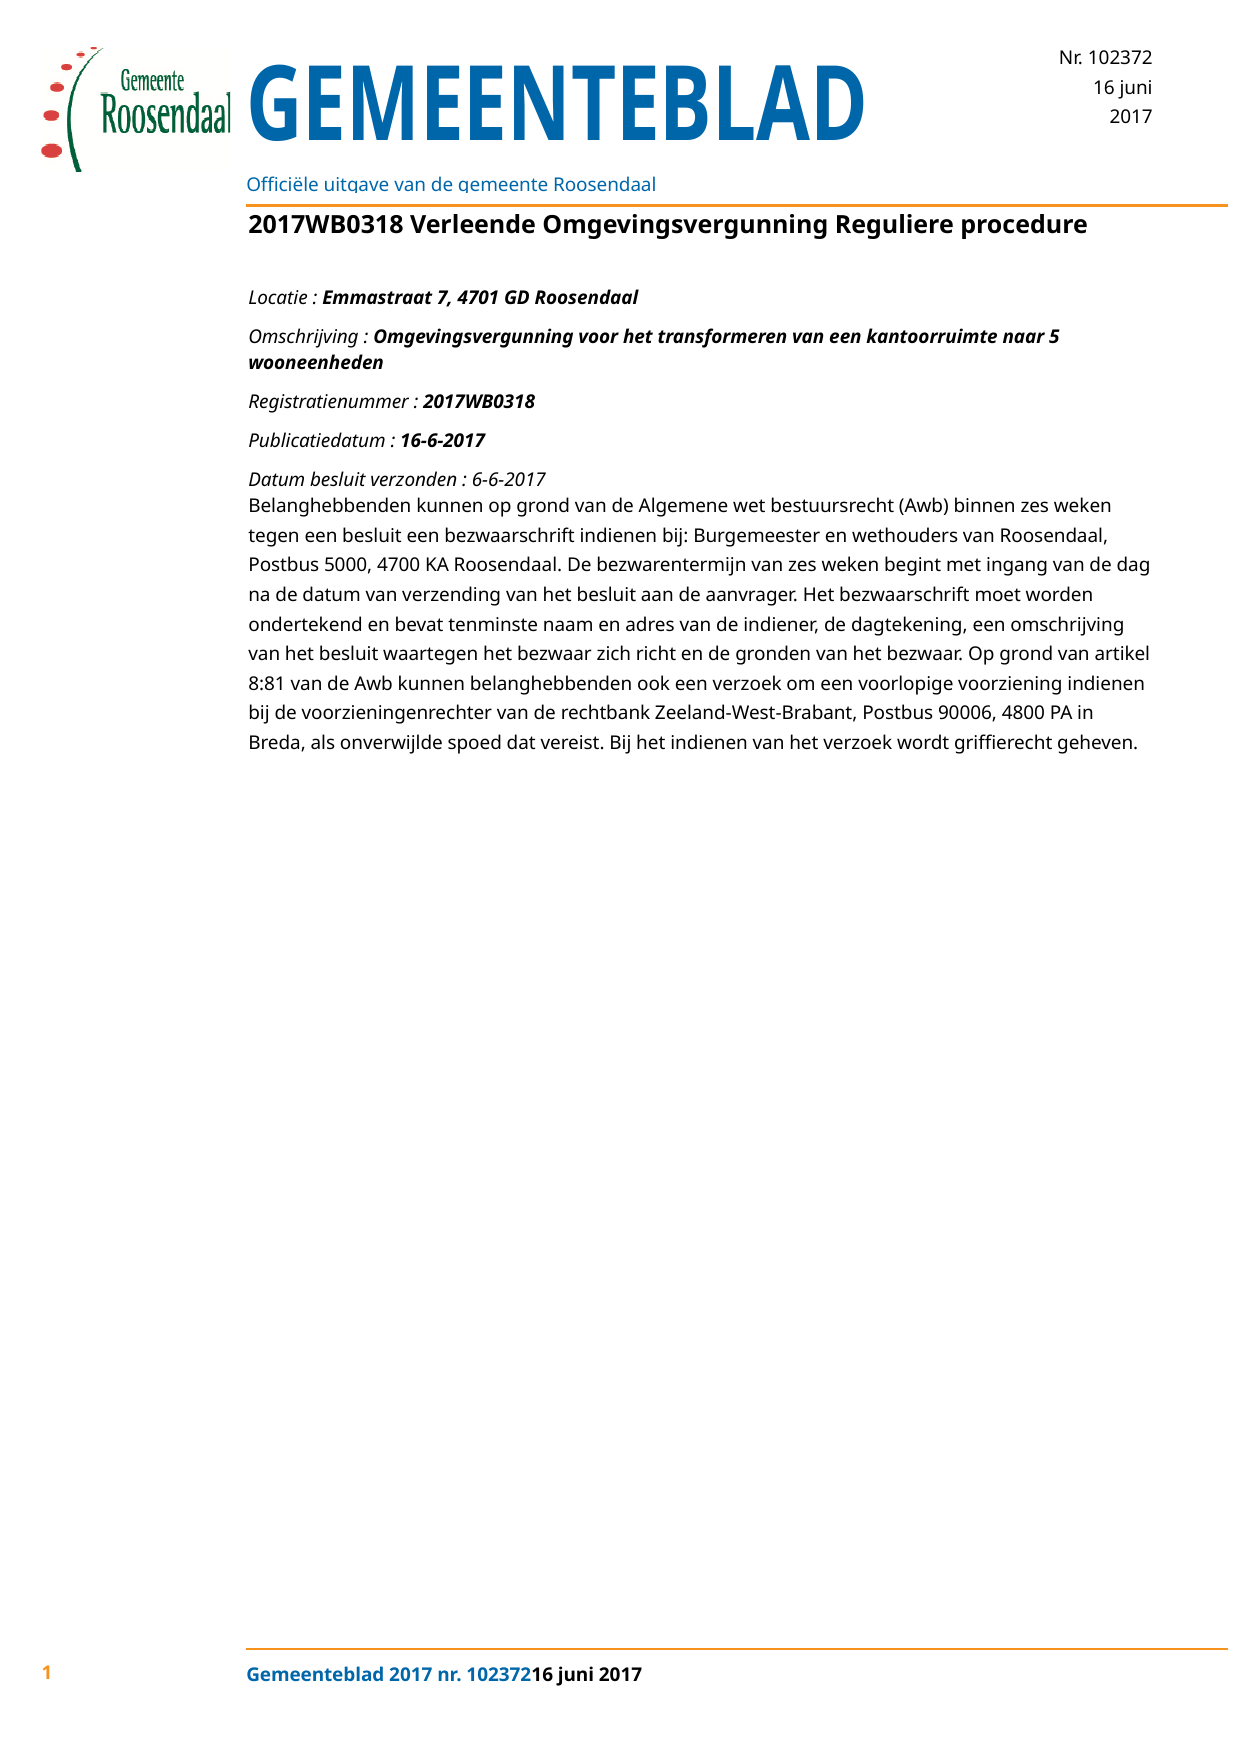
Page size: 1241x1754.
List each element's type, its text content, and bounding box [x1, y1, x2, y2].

text Locatie : Emmastraat 7, 4701 GD Roosendaal [248, 284, 1152, 309]
text Datum besluit verzonden : 6-6-2017 [248, 467, 1152, 492]
picture [41, 47, 231, 172]
text Omschrijving : Omgevingsvergunning voor het transformeren van een kantoorruimte naar 5 wooneenheden [248, 323, 1152, 374]
text Registratienummer : 2017WB0318 [248, 388, 1152, 414]
text 2017WB0318 Verleende Omgevingsvergunning Reguliere procedure [248, 207, 1152, 241]
text Belanghebbenden kunnen op grond van de Algemene wet bestuursrecht (Awb) binnen zes weken tegen een besluit een bezwaarschrift indienen bij: Burgemeester en wethouders van Roosendaal, Postbus 5000, 4700 KA Roosendaal. De bezwarentermijn van zes weken begint met ingang van de dag na de datum van verzending van het besluit aan de aanvrager. Het bezwaarschrift moet worden ondertekend en bevat tenminste naam en adres van de indiener, de dagtekening, een omschrijving van het besluit waartegen het bezwaar zich richt en de gronden van het bezwaar. Op grond van artikel 8:81 van de Awb kunnen belanghebbenden ook een verzoek om een voorlopige voorziening indienen bij de voorzieningenrechter van de rechtbank Zeeland-West-Brabant, Postbus 90006, 4800 PA in Breda, als onverwijlde spoed dat vereist. Bij het indienen van het verzoek wordt griffierecht geheven. [248, 492, 1152, 755]
text Publicatiedatum : 16-6-2017 [248, 427, 1152, 453]
